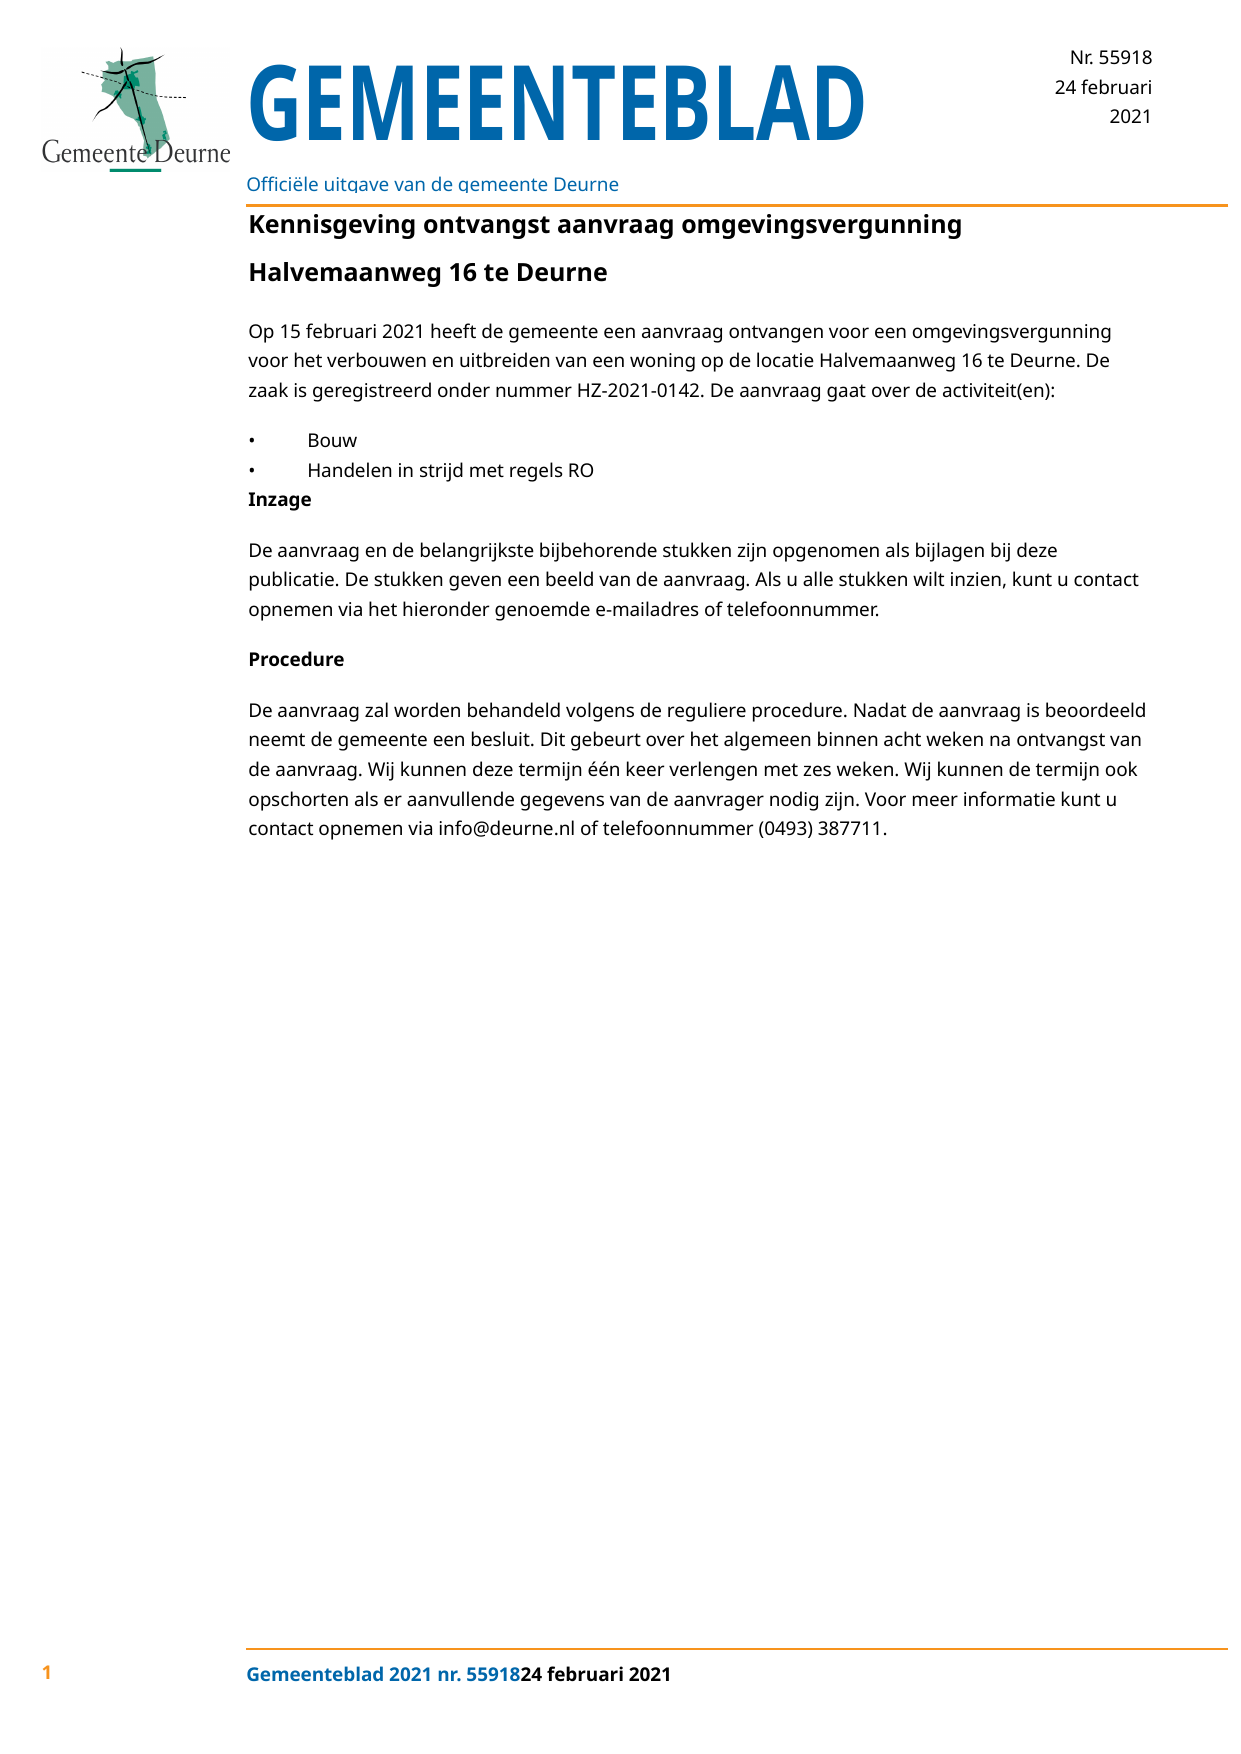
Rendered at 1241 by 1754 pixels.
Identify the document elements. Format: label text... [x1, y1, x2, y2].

text Op 15 februari 2021 heeft de gemeente een aanvraag ontvangen voor een omgevingsvergunning voor het verbouwen en uitbreiden van een woning op de locatie Halvemaanweg 16 te Deurne. De zaak is geregistreerd onder nummer HZ-2021-0142. De aanvraag gaat over de activiteit(en): [248, 318, 1152, 403]
list Bouw [248, 427, 1152, 453]
text Procedure [248, 647, 1152, 672]
text De aanvraag en de belangrijkste bijbehorende stukken zijn opgenomen als bijlagen bij deze publicatie. De stukken geven een beeld van de aanvraag. Als u alle stukken wilt inzien, kunt u contact opnemen via het hieronder genoemde e-mailadres of telefoonnummer. [248, 537, 1152, 622]
picture [41, 47, 231, 172]
list Handelen in strijd met regels RO [248, 457, 1152, 483]
text Kennisgeving ontvangst aanvraag omgevingsvergunning Halvemaanweg 16 te Deurne [248, 207, 1152, 288]
text Inzage [248, 487, 1152, 512]
text De aanvraag zal worden behandeld volgens de reguliere procedure. Nadat de aanvraag is beoordeeld neemt de gemeente een besluit. Dit gebeurt over het algemeen binnen acht weken na ontvangst van de aanvraag. Wij kunnen deze termijn één keer verlengen met zes weken. Wij kunnen de termijn ook opschorten als er aanvullende gegevens van de aanvrager nodig zijn. Voor meer informatie kunt u contact opnemen via info@deurne.nl of telefoonnummer (0493) 387711. [248, 697, 1152, 841]
